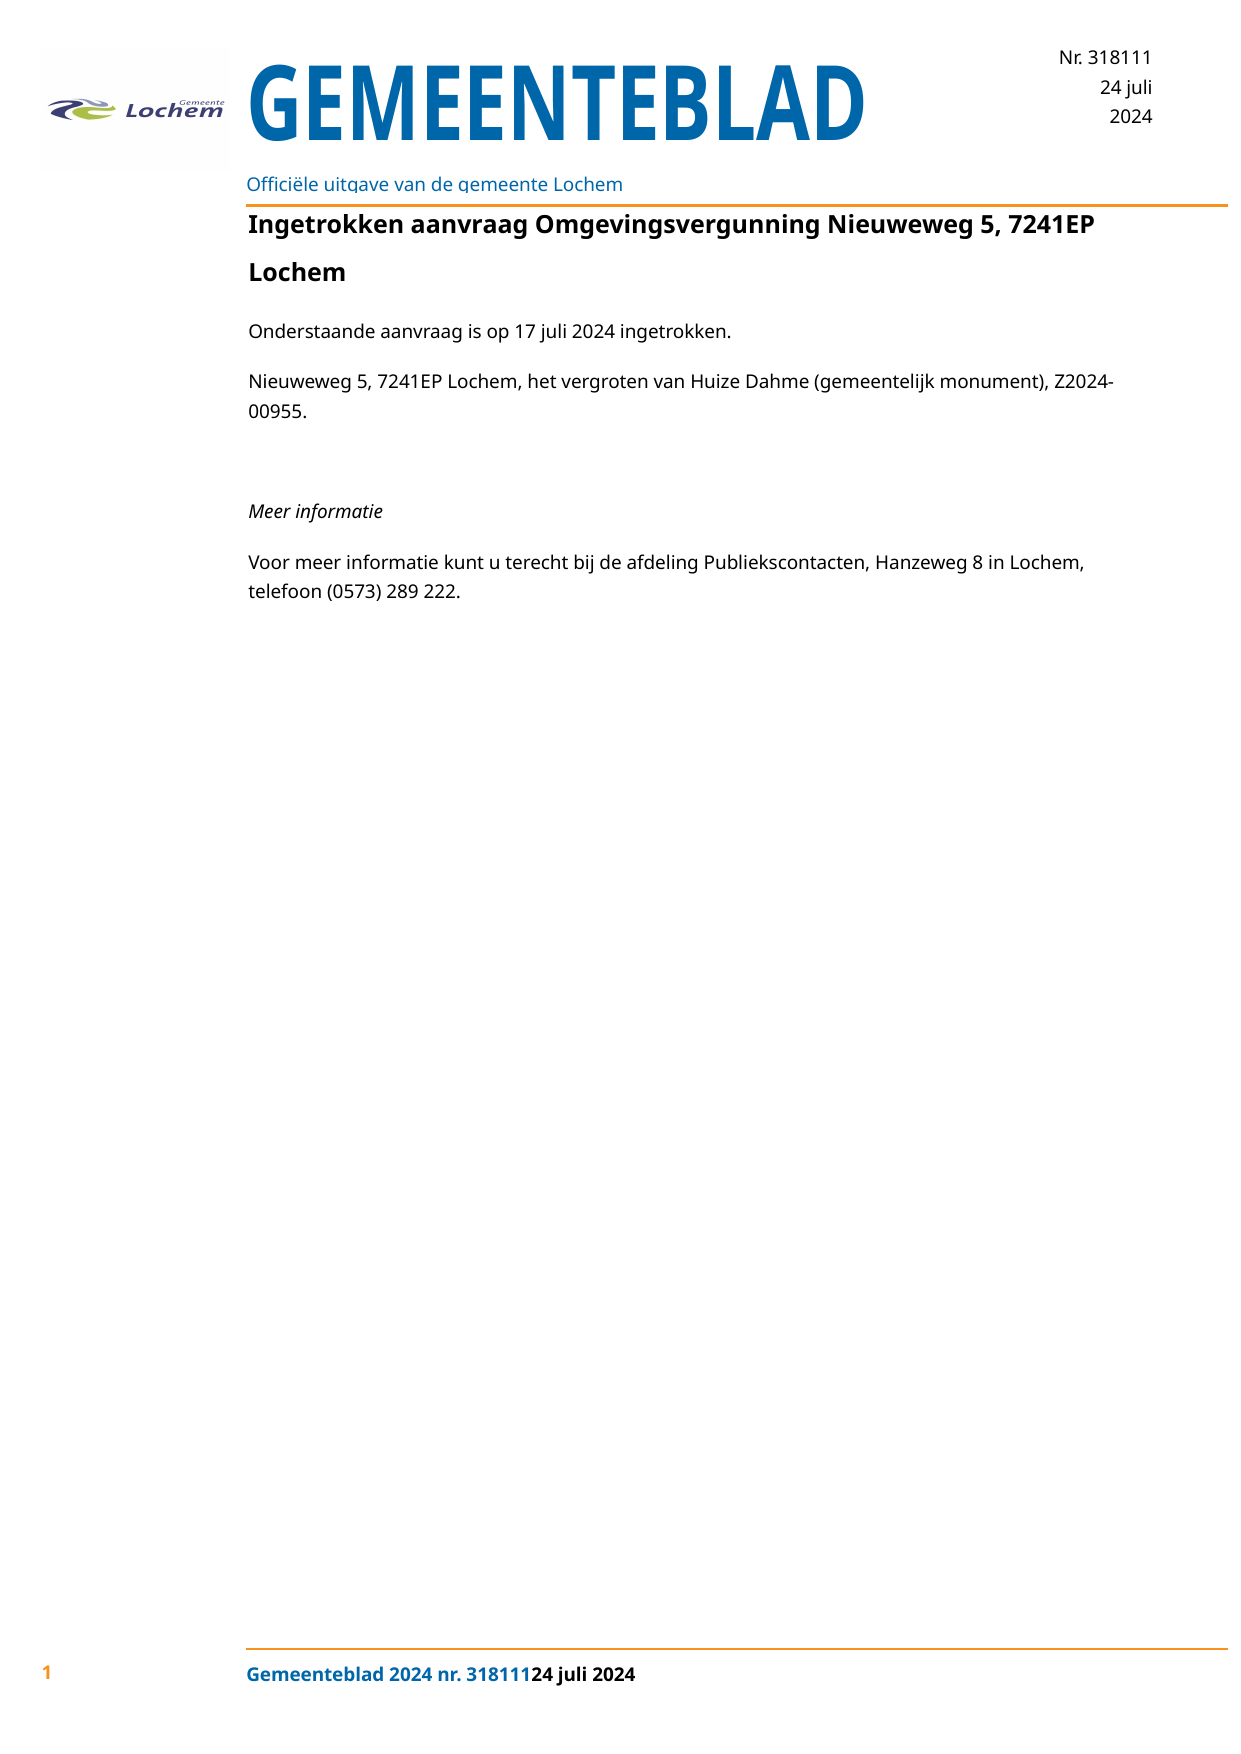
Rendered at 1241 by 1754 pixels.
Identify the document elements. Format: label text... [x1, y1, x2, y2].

text Voor meer informatie kunt u terecht bij de afdeling Publiekscontacten, Hanzeweg 8 in Lochem, telefoon (0573) 289 222. [248, 549, 1152, 604]
text Onderstaande aanvraag is op 17 juli 2024 ingetrokken. [248, 318, 1152, 344]
text Ingetrokken aanvraag Omgevingsvergunning Nieuweweg 5, 7241EP Lochem [248, 207, 1152, 288]
text Meer informatie [248, 499, 1152, 524]
text Nieuweweg 5, 7241EP Lochem, het vergroten van Huize Dahme (gemeentelijk monument), Z2024-00955. [248, 368, 1152, 424]
picture [41, 47, 231, 172]
